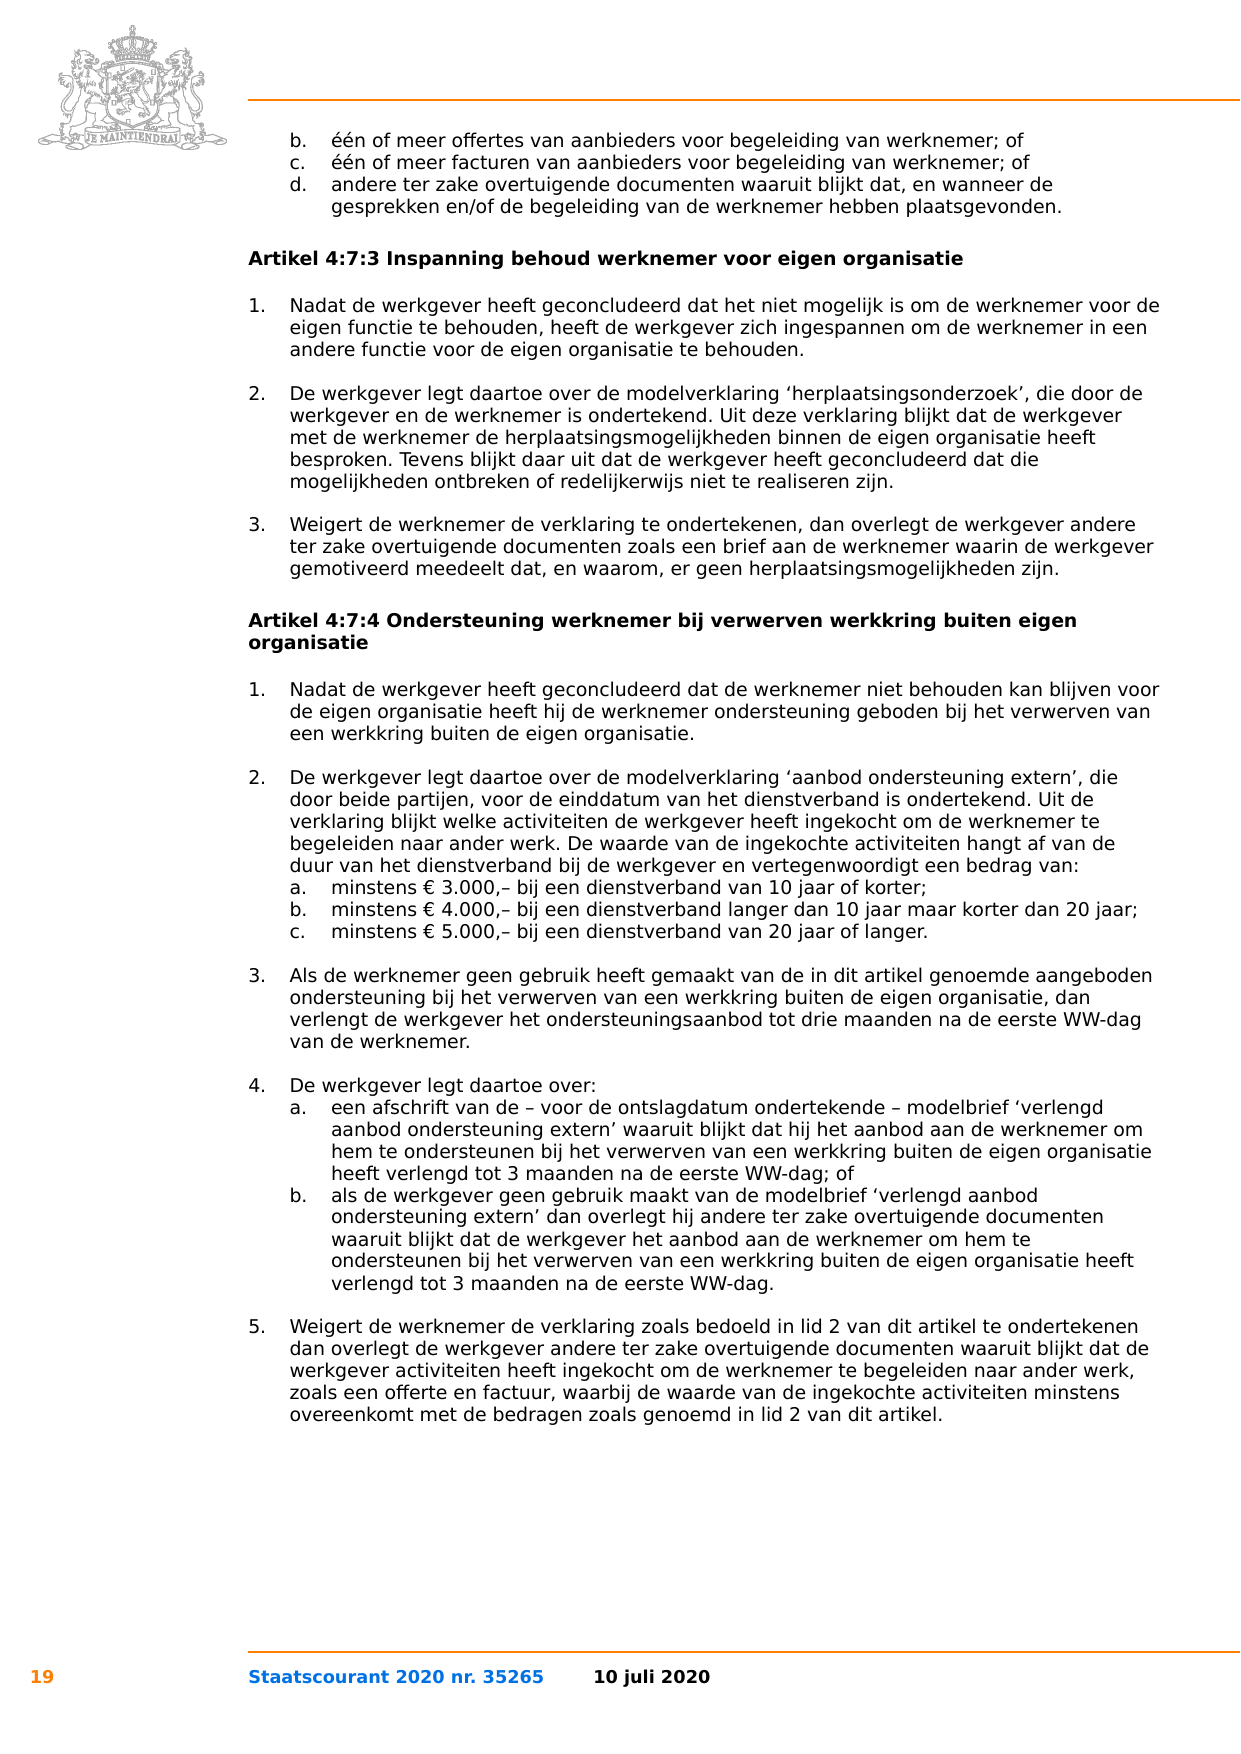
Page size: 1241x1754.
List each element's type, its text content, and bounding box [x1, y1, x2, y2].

text 2. De werkgever legt daartoe over de modelverklaring ‘herplaatsingsonderzoek’, die door de werkgever en de werknemer is ondertekend. Uit deze verklaring blijkt dat de werkgever met de werknemer de herplaatsingsmogelijkheden binnen de eigen organisatie heeft besproken. Tevens blijkt daar uit dat de werkgever heeft geconcludeerd dat die mogelijkheden ontbreken of redelijkerwijs niet te realiseren zijn. [248, 383, 1163, 492]
text 1. Nadat de werkgever heeft geconcludeerd dat de werknemer niet behouden kan blijven voor de eigen organisatie heeft hij de werknemer ondersteuning geboden bij het verwerven van een werkkring buiten de eigen organisatie. [248, 679, 1163, 745]
text b. minstens € 4.000,– bij een dienstverband langer dan 10 jaar maar korter dan 20 jaar; [289, 899, 1163, 921]
text b. als de werkgever geen gebruik maakt van de modelbrief ‘verlengd aanbod ondersteuning extern’ dan overlegt hij andere ter zake overtuigende documenten waaruit blijkt dat de werkgever het aanbod aan de werknemer om hem te ondersteunen bij het verwerven van een werkkring buiten de eigen organisatie heeft verlengd tot 3 maanden na de eerste WW-dag. [289, 1184, 1163, 1294]
subtitle Artikel 4:7:3 Inspanning behoud werknemer voor eigen organisatie [248, 248, 1163, 270]
text a. minstens € 3.000,– bij een dienstverband van 10 jaar of korter; [289, 877, 1163, 899]
text 3. Weigert de werknemer de verklaring te ondertekenen, dan overlegt de werkgever andere ter zake overtuigende documenten zoals een brief aan de werknemer waarin de werkgever gemotiveerd meedeelt dat, en waarom, er geen herplaatsingsmogelijkheden zijn. [248, 514, 1163, 580]
picture [38, 25, 227, 150]
subtitle Artikel 4:7:4 Ondersteuning werknemer bij verwerven werkkring buiten eigen organisatie [248, 610, 1163, 654]
text c. minstens € 5.000,– bij een dienstverband van 20 jaar of langer. [289, 921, 1163, 943]
text 4. De werkgever legt daartoe over: [248, 1074, 1163, 1097]
text b. één of meer offertes van aanbieders voor begeleiding van werknemer; of [289, 130, 1163, 152]
text 3. Als de werknemer geen gebruik heeft gemaakt van de in dit artikel genoemde aangeboden ondersteuning bij het verwerven van een werkkring buiten de eigen organisatie, dan verlengt de werkgever het ondersteuningsaanbod tot drie maanden na de eerste WW-dag van de werknemer. [248, 965, 1163, 1053]
text 2. De werkgever legt daartoe over de modelverklaring ‘aanbod ondersteuning extern’, die door beide partijen, voor de einddatum van het dienstverband is ondertekend. Uit de verklaring blijkt welke activiteiten de werkgever heeft ingekocht om de werknemer te begeleiden naar ander werk. De waarde van de ingekochte activiteiten hangt af van de duur van het dienstverband bij de werkgever en vertegenwoordigt een bedrag van: [248, 767, 1163, 877]
text 1. Nadat de werkgever heeft geconcludeerd dat het niet mogelijk is om de werknemer voor de eigen functie te behouden, heeft de werkgever zich ingespannen om de werknemer in een andere functie voor de eigen organisatie te behouden. [248, 295, 1163, 361]
text c. één of meer facturen van aanbieders voor begeleiding van werknemer; of [289, 152, 1163, 174]
text d. andere ter zake overtuigende documenten waaruit blijkt dat, en wanneer de gesprekken en/of de begeleiding van de werknemer hebben plaatsgevonden. [289, 174, 1163, 218]
text a. een afschrift van de – voor de ontslagdatum ondertekende – modelbrief ‘verlengd aanbod ondersteuning extern’ waaruit blijkt dat hij het aanbod aan de werknemer om hem te ondersteunen bij het verwerven van een werkkring buiten de eigen organisatie heeft verlengd tot 3 maanden na de eerste WW-dag; of [289, 1097, 1163, 1184]
text 5. Weigert de werknemer de verklaring zoals bedoeld in lid 2 van dit artikel te ondertekenen dan overlegt de werkgever andere ter zake overtuigende documenten waaruit blijkt dat de werkgever activiteiten heeft ingekocht om de werknemer te begeleiden naar ander werk, zoals een offerte en factuur, waarbij de waarde van de ingekochte activiteiten minstens overeenkomt met de bedragen zoals genoemd in lid 2 van dit artikel. [248, 1316, 1163, 1426]
